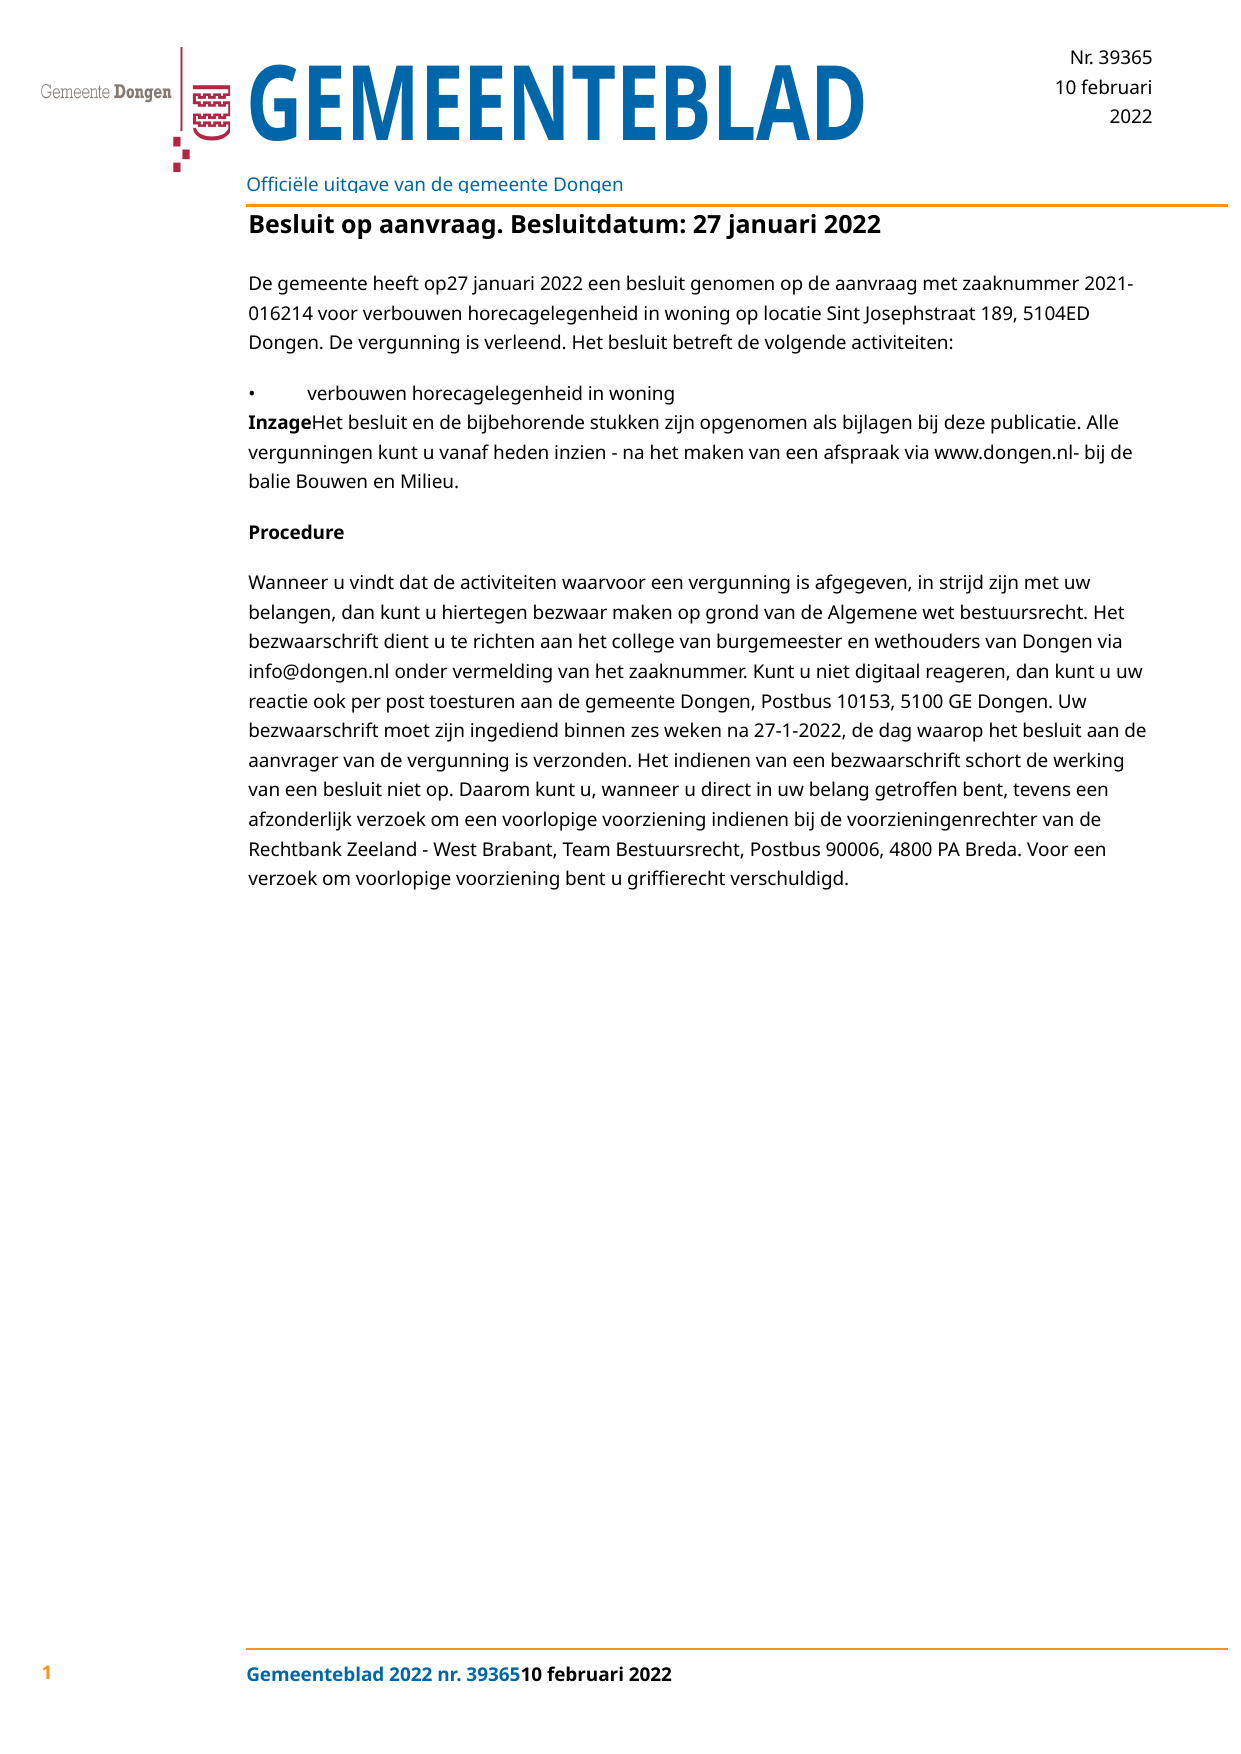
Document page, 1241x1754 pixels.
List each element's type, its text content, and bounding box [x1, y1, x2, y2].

picture [41, 47, 231, 172]
text Wanneer u vindt dat de activiteiten waarvoor een vergunning is afgegeven, in strijd zijn met uw belangen, dan kunt u hiertegen bezwaar maken op grond van de Algemene wet bestuursrecht. Het bezwaarschrift dient u te richten aan het college van burgemeester en wethouders van Dongen via info@dongen.nl onder vermelding van het zaaknummer. Kunt u niet digitaal reageren, dan kunt u uw reactie ook per post toesturen aan de gemeente Dongen, Postbus 10153, 5100 GE Dongen. Uw bezwaarschrift moet zijn ingediend binnen zes weken na 27-1-2022, de dag waarop het besluit aan de aanvrager van de vergunning is verzonden. Het indienen van een bezwaarschrift schort de werking van een besluit niet op. Daarom kunt u, wanneer u direct in uw belang getroffen bent, tevens een afzonderlijk verzoek om een voorlopige voorziening indienen bij de voorzieningenrechter van de Rechtbank Zeeland - West Brabant, Team Bestuursrecht, Postbus 90006, 4800 PA Breda. Voor een verzoek om voorlopige voorziening bent u griffierecht verschuldigd. [248, 569, 1152, 891]
text De gemeente heeft op27 januari 2022 een besluit genomen op de aanvraag met zaaknummer 2021-016214 voor verbouwen horecagelegenheid in woning op locatie Sint Josephstraat 189, 5104ED Dongen. De vergunning is verleend. Het besluit betreft de volgende activiteiten: [248, 270, 1152, 355]
text Procedure [248, 519, 1152, 545]
text Besluit op aanvraag. Besluitdatum: 27 januari 2022 [248, 207, 1152, 241]
text InzageHet besluit en de bijbehorende stukken zijn opgenomen als bijlagen bij deze publicatie. Alle vergunningen kunt u vanaf heden inzien - na het maken van een afspraak via www.dongen.nl- bij de balie Bouwen en Milieu. [248, 409, 1152, 494]
list verbouwen horecagelegenheid in woning [248, 380, 1152, 406]
